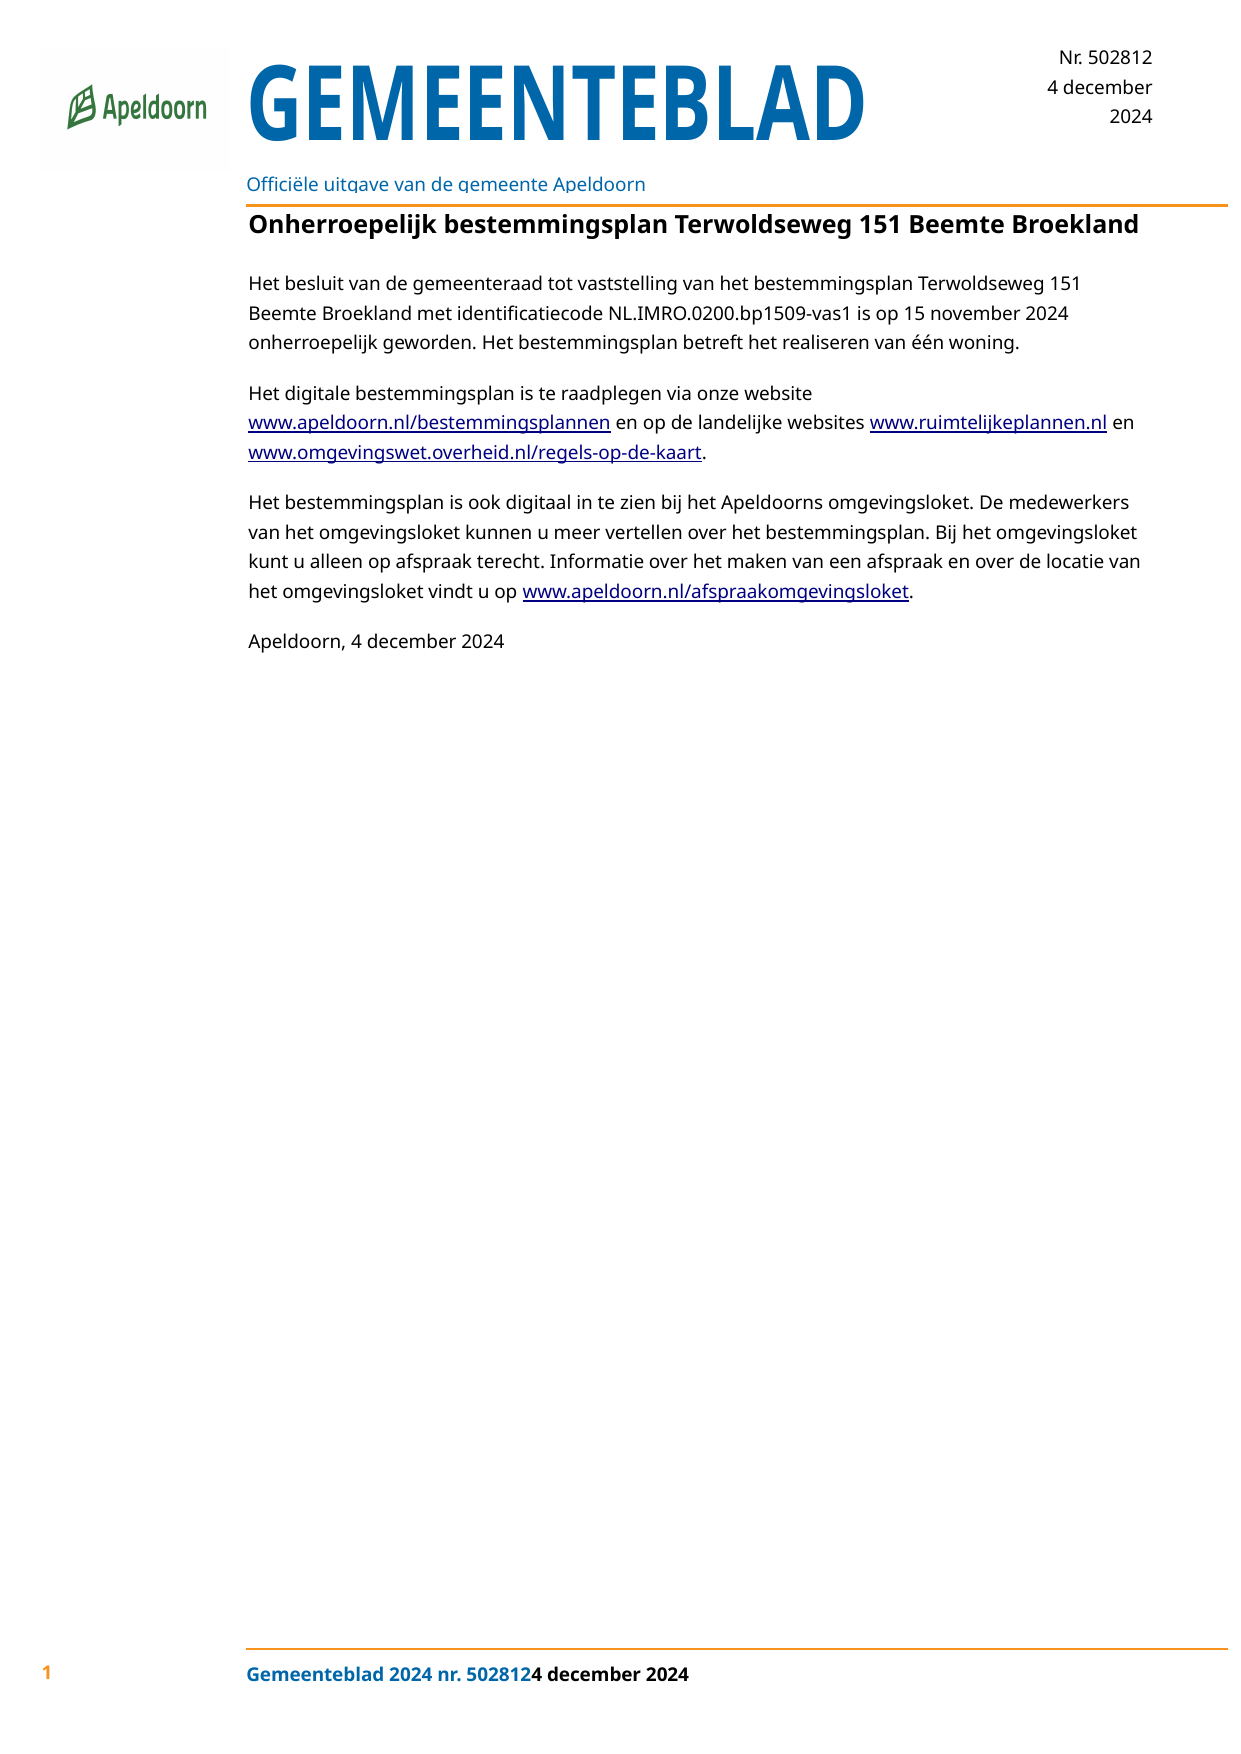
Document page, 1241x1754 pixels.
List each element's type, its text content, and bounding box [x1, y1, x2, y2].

text Het bestemmingsplan is ook digitaal in te zien bij het Apeldoorns omgevingsloket. De medewerkers van het omgevingsloket kunnen u meer vertellen over het bestemmingsplan. Bij het omgevingsloket kunt u alleen op afspraak terecht. Informatie over het maken van een afspraak en over de locatie van het omgevingsloket vindt u op www.apeldoorn.nl/afspraakomgevingsloket. [248, 489, 1152, 604]
picture [41, 47, 231, 172]
text Onherroepelijk bestemmingsplan Terwoldseweg 151 Beemte Broekland [248, 207, 1152, 241]
text Apeldoorn, 4 december 2024 [248, 629, 1152, 654]
text Het digitale bestemmingsplan is te raadplegen via onze website www.apeldoorn.nl/bestemmingsplannen en op de landelijke websites www.ruimtelijkeplannen.nl en www.omgevingswet.overheid.nl/regels-op-de-kaart. [248, 380, 1152, 465]
text Het besluit van de gemeenteraad tot vaststelling van het bestemmingsplan Terwoldseweg 151 Beemte Broekland met identificatiecode NL.IMRO.0200.bp1509-vas1 is op 15 november 2024 onherroepelijk geworden. Het bestemmingsplan betreft het realiseren van één woning. [248, 270, 1152, 355]
